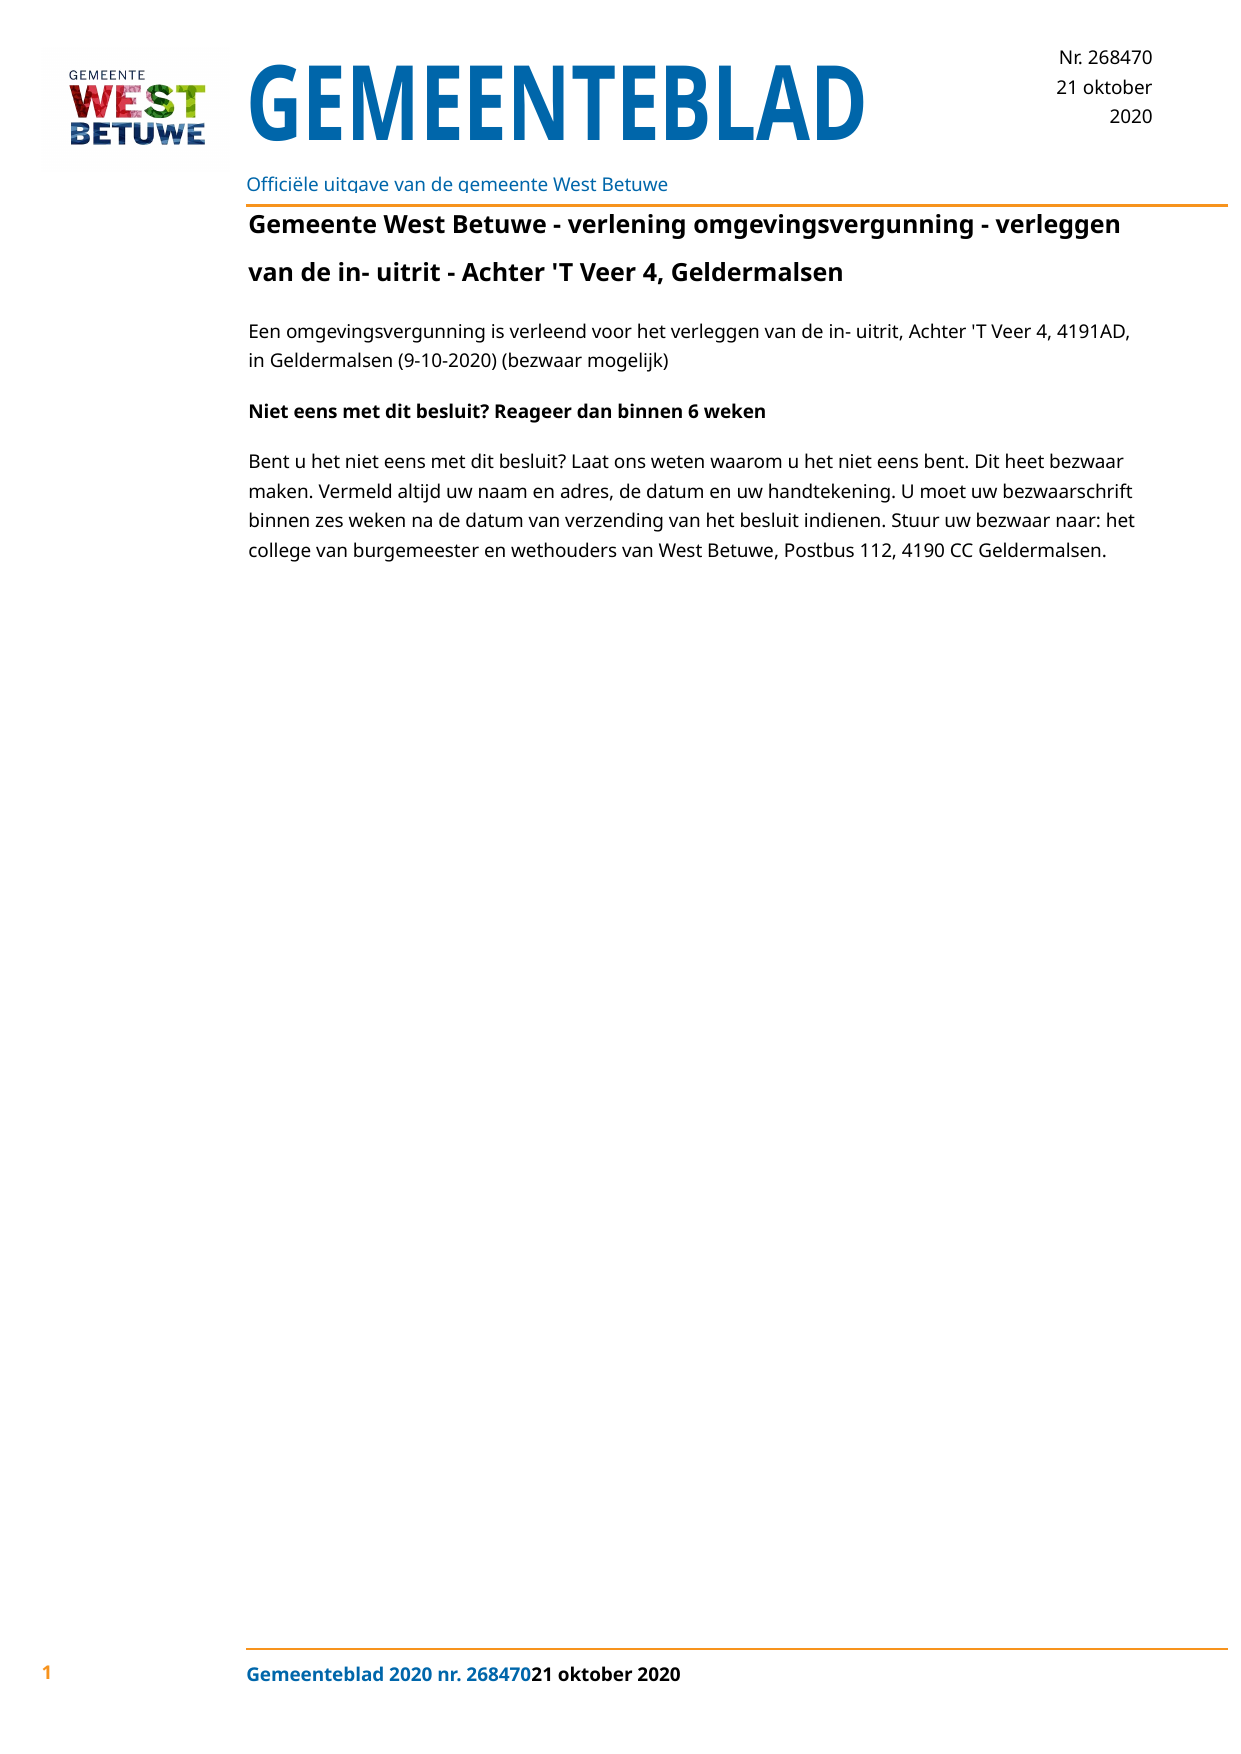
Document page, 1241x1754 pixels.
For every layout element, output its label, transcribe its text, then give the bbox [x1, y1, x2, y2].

text Gemeente West Betuwe - verlening omgevingsvergunning - verleggen van de in- uitrit - Achter 'T Veer 4, Geldermalsen [248, 207, 1152, 288]
picture [41, 47, 231, 172]
text Bent u het niet eens met dit besluit? Laat ons weten waarom u het niet eens bent. Dit heet bezwaar maken. Vermeld altijd uw naam en adres, de datum en uw handtekening. U moet uw bezwaarschrift binnen zes weken na de datum van verzending van het besluit indienen. Stuur uw bezwaar naar: het college van burgemeester en wethouders van West Betuwe, Postbus 112, 4190 CC Geldermalsen. [248, 448, 1152, 563]
text Een omgevingsvergunning is verleend voor het verleggen van de in- uitrit, Achter 'T Veer 4, 4191AD, in Geldermalsen (9-10-2020) (bezwaar mogelijk) [248, 318, 1152, 373]
text Niet eens met dit besluit? Reageer dan binnen 6 weken [248, 398, 1152, 424]
